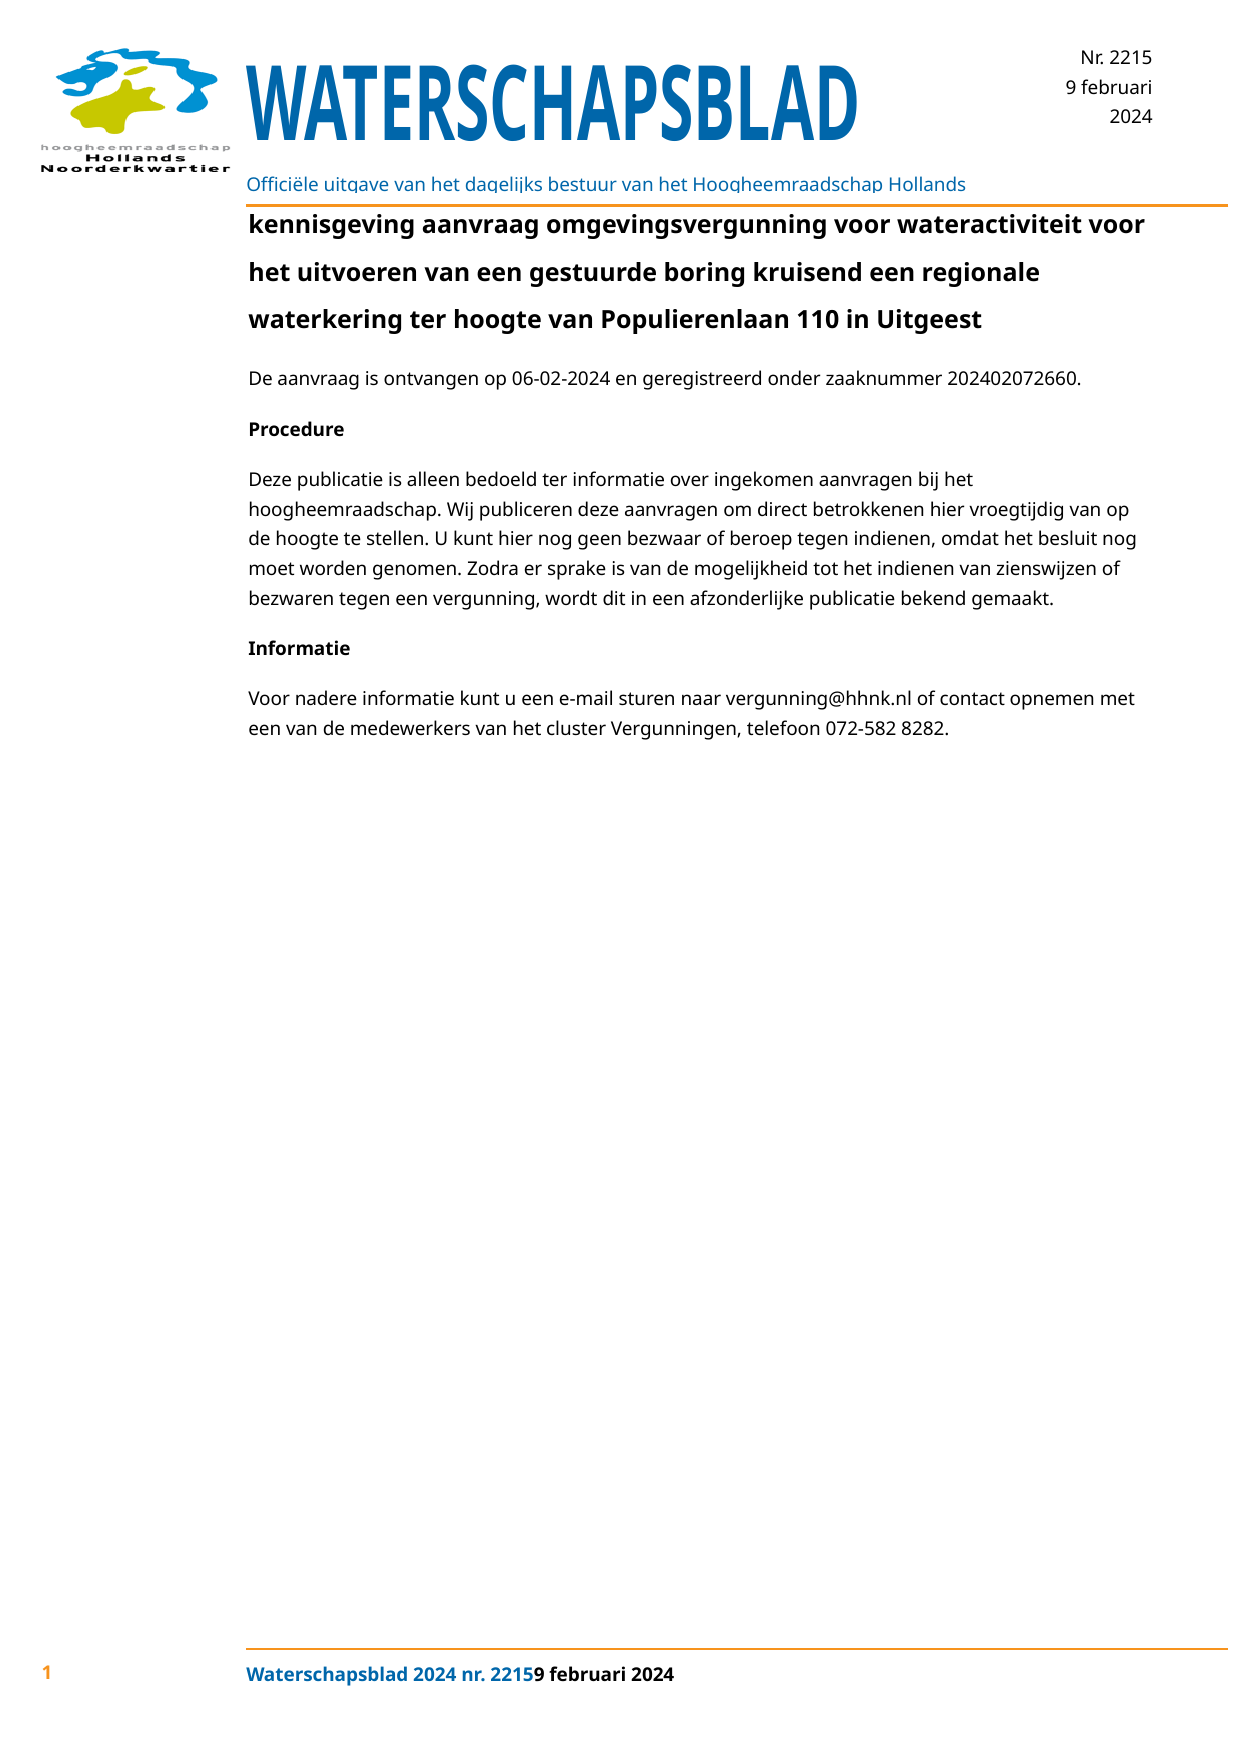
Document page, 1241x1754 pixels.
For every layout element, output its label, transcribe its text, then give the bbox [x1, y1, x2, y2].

text Informatie [248, 635, 1152, 661]
text kennisgeving aanvraag omgevingsvergunning voor wateractiviteit voor het uitvoeren van een gestuurde boring kruisend een regionale waterkering ter hoogte van Populierenlaan 110 in Uitgeest [248, 207, 1152, 336]
text Voor nadere informatie kunt u een e-mail sturen naar vergunning@hhnk.nl of contact opnemen met een van de medewerkers van het cluster Vergunningen, telefoon 072-582 8282. [248, 686, 1152, 741]
text De aanvraag is ontvangen op 06-02-2024 en geregistreerd onder zaaknummer 202402072660. [248, 366, 1152, 391]
text Deze publicatie is alleen bedoeld ter informatie over ingekomen aanvragen bij het hoogheemraadschap. Wij publiceren deze aanvragen om direct betrokkenen hier vroegtijdig van op de hoogte te stellen. U kunt hier nog geen bezwaar of beroep tegen indienen, omdat het besluit nog moet worden genomen. Zodra er sprake is van de mogelijkheid tot het indienen van zienswijzen of bezwaren tegen een vergunning, wordt dit in een afzonderlijke publicatie bekend gemaakt. [248, 466, 1152, 610]
picture [41, 47, 231, 172]
text Procedure [248, 416, 1152, 442]
